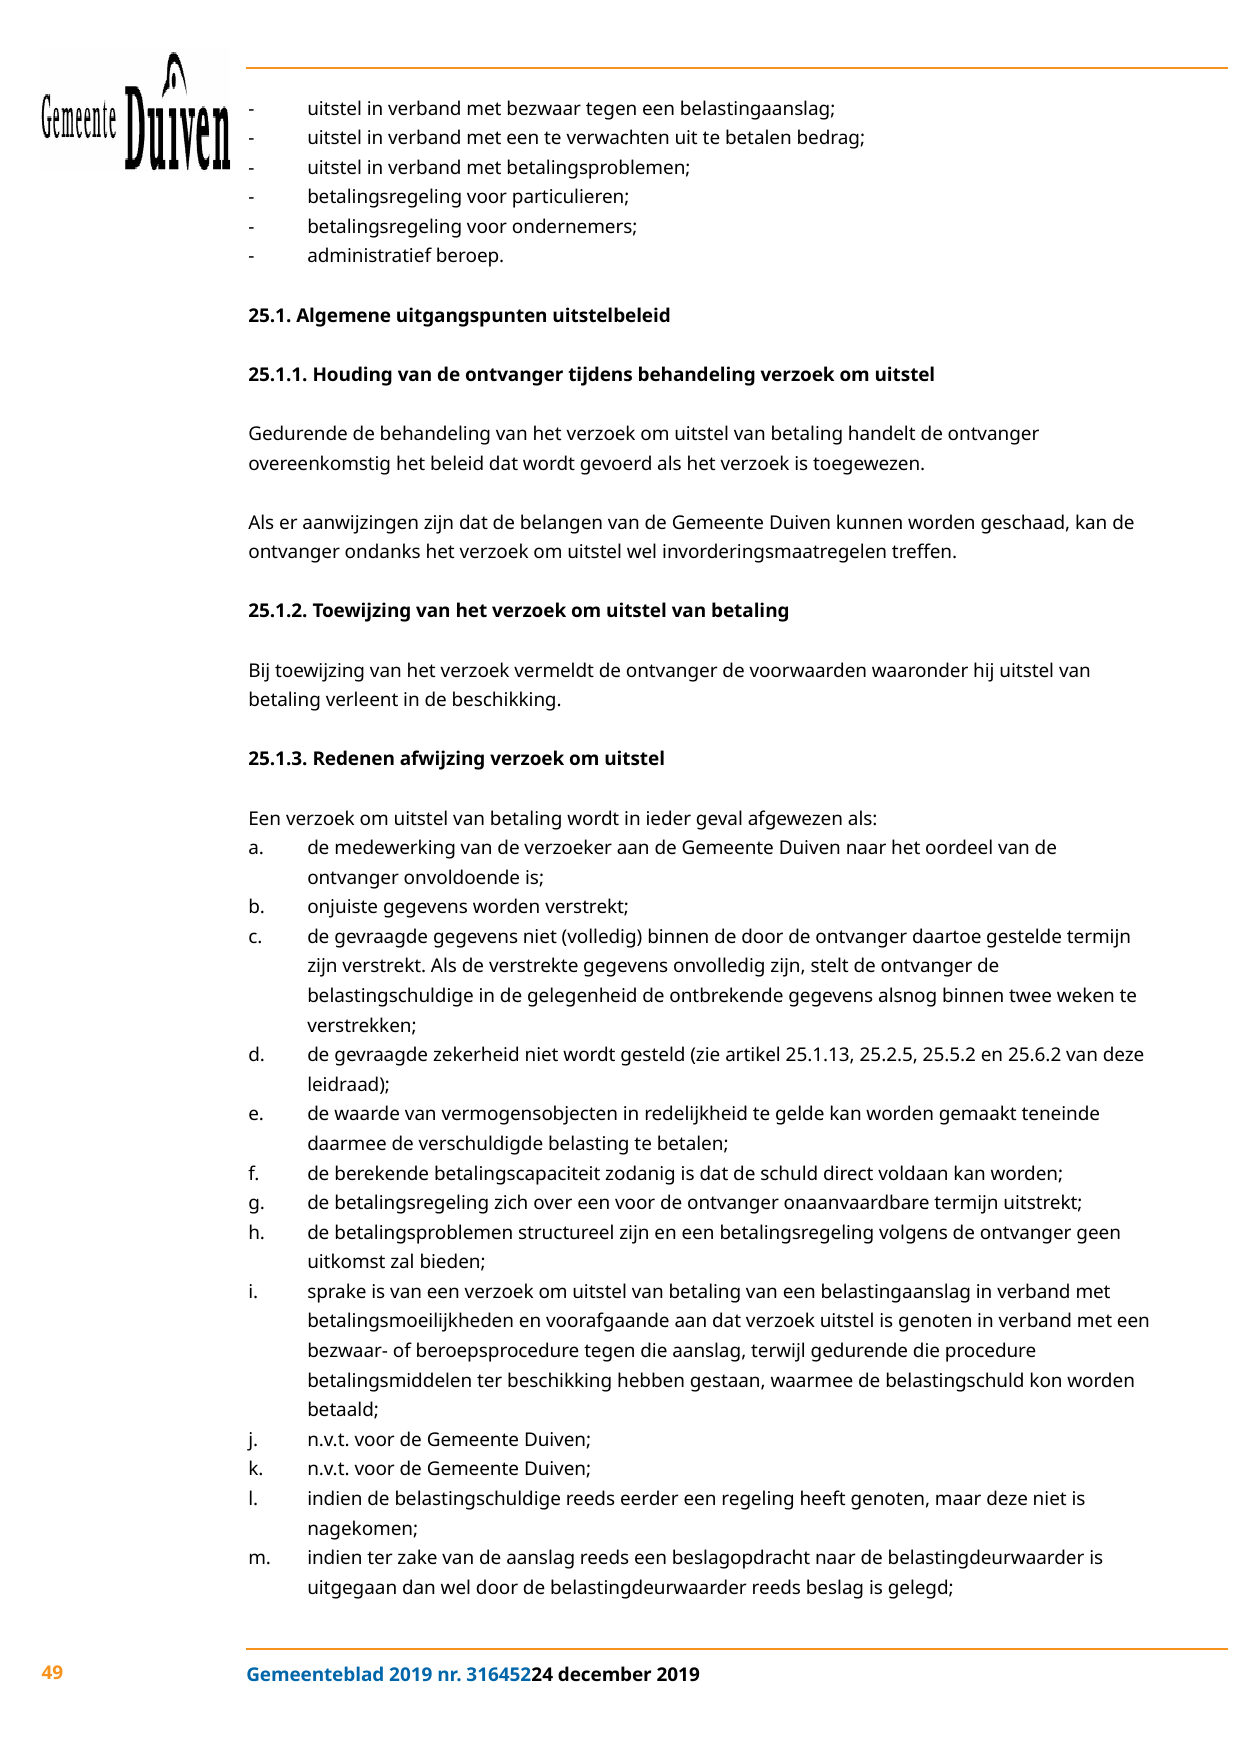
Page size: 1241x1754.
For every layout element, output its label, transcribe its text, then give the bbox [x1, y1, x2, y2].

list administratief beroep. [248, 243, 1152, 268]
text Gedurende de behandeling van het verzoek om uitstel van betaling handelt de ontvanger overeenkomstig het beleid dat wordt gevoerd als het verzoek is toegewezen. [248, 420, 1152, 476]
text Als er aanwijzingen zijn dat de belangen van de Gemeente Duiven kunnen worden geschaad, kan de ontvanger ondanks het verzoek om uitstel wel invorderingsmaatregelen treffen. [248, 509, 1152, 564]
text 25.1.1. Houding van de ontvanger tijdens behandeling verzoek om uitstel [248, 361, 1152, 387]
text Bij toewijzing van het verzoek vermeldt de ontvanger de voorwaarden waaronder hij uitstel van betaling verleent in de beschikking. [248, 657, 1152, 712]
list de berekende betalingscapaciteit zodanig is dat de schuld direct voldaan kan worden; [248, 1160, 1152, 1186]
list onjuiste gegevens worden verstrekt; [248, 893, 1152, 919]
list uitstel in verband met een te verwachten uit te betalen bedrag; [248, 124, 1152, 150]
list sprake is van een verzoek om uitstel van betaling van een belastingaanslag in verband met betalingsmoeilijkheden en voorafgaande aan dat verzoek uitstel is genoten in verband met een bezwaar- of beroepsprocedure tegen die aanslag, terwijl gedurende die procedure betalingsmiddelen ter beschikking hebben gestaan, waarmee de belastingschuld kon worden betaald; [248, 1278, 1152, 1422]
list uitstel in verband met bezwaar tegen een belastingaanslag; [248, 95, 1152, 121]
list de betalingsproblemen structureel zijn en een betalingsregeling volgens de ontvanger geen uitkomst zal bieden; [248, 1219, 1152, 1274]
list de betalingsregeling zich over een voor de ontvanger onaanvaardbare termijn uitstrekt; [248, 1189, 1152, 1215]
picture [41, 47, 231, 172]
text 25.1. Algemene uitgangspunten uitstelbeleid [248, 302, 1152, 328]
list uitstel in verband met betalingsproblemen; [248, 154, 1152, 180]
list de gevraagde zekerheid niet wordt gesteld (zie artikel 25.1.13, 25.2.5, 25.5.2 en 25.6.2 van deze leidraad); [248, 1041, 1152, 1097]
list n.v.t. voor de Gemeente Duiven; [248, 1456, 1152, 1481]
list betalingsregeling voor ondernemers; [248, 213, 1152, 239]
list betalingsregeling voor particulieren; [248, 183, 1152, 209]
text 25.1.3. Redenen afwijzing verzoek om uitstel [248, 746, 1152, 771]
text Een verzoek om uitstel van betaling wordt in ieder geval afgewezen als: [248, 805, 1152, 831]
list de waarde van vermogensobjecten in redelijkheid te gelde kan worden gemaakt teneinde daarmee de verschuldigde belasting te betalen; [248, 1101, 1152, 1156]
list de medewerking van de verzoeker aan de Gemeente Duiven naar het oordeel van de ontvanger onvoldoende is; [248, 834, 1152, 890]
list indien de belastingschuldige reeds eerder een regeling heeft genoten, maar deze niet is nagekomen; [248, 1485, 1152, 1541]
text 25.1.2. Toewijzing van het verzoek om uitstel van betaling [248, 598, 1152, 623]
list indien ter zake van de aanslag reeds een beslagopdracht naar de belastingdeurwaarder is uitgegaan dan wel door de belastingdeurwaarder reeds beslag is gelegd; [248, 1544, 1152, 1600]
list n.v.t. voor de Gemeente Duiven; [248, 1426, 1152, 1452]
list de gevraagde gegevens niet (volledig) binnen de door de ontvanger daartoe gestelde termijn zijn verstrekt. Als de verstrekte gegevens onvolledig zijn, stelt de ontvanger de belastingschuldige in de gelegenheid de ontbrekende gegevens alsnog binnen twee weken te verstrekken; [248, 923, 1152, 1038]
